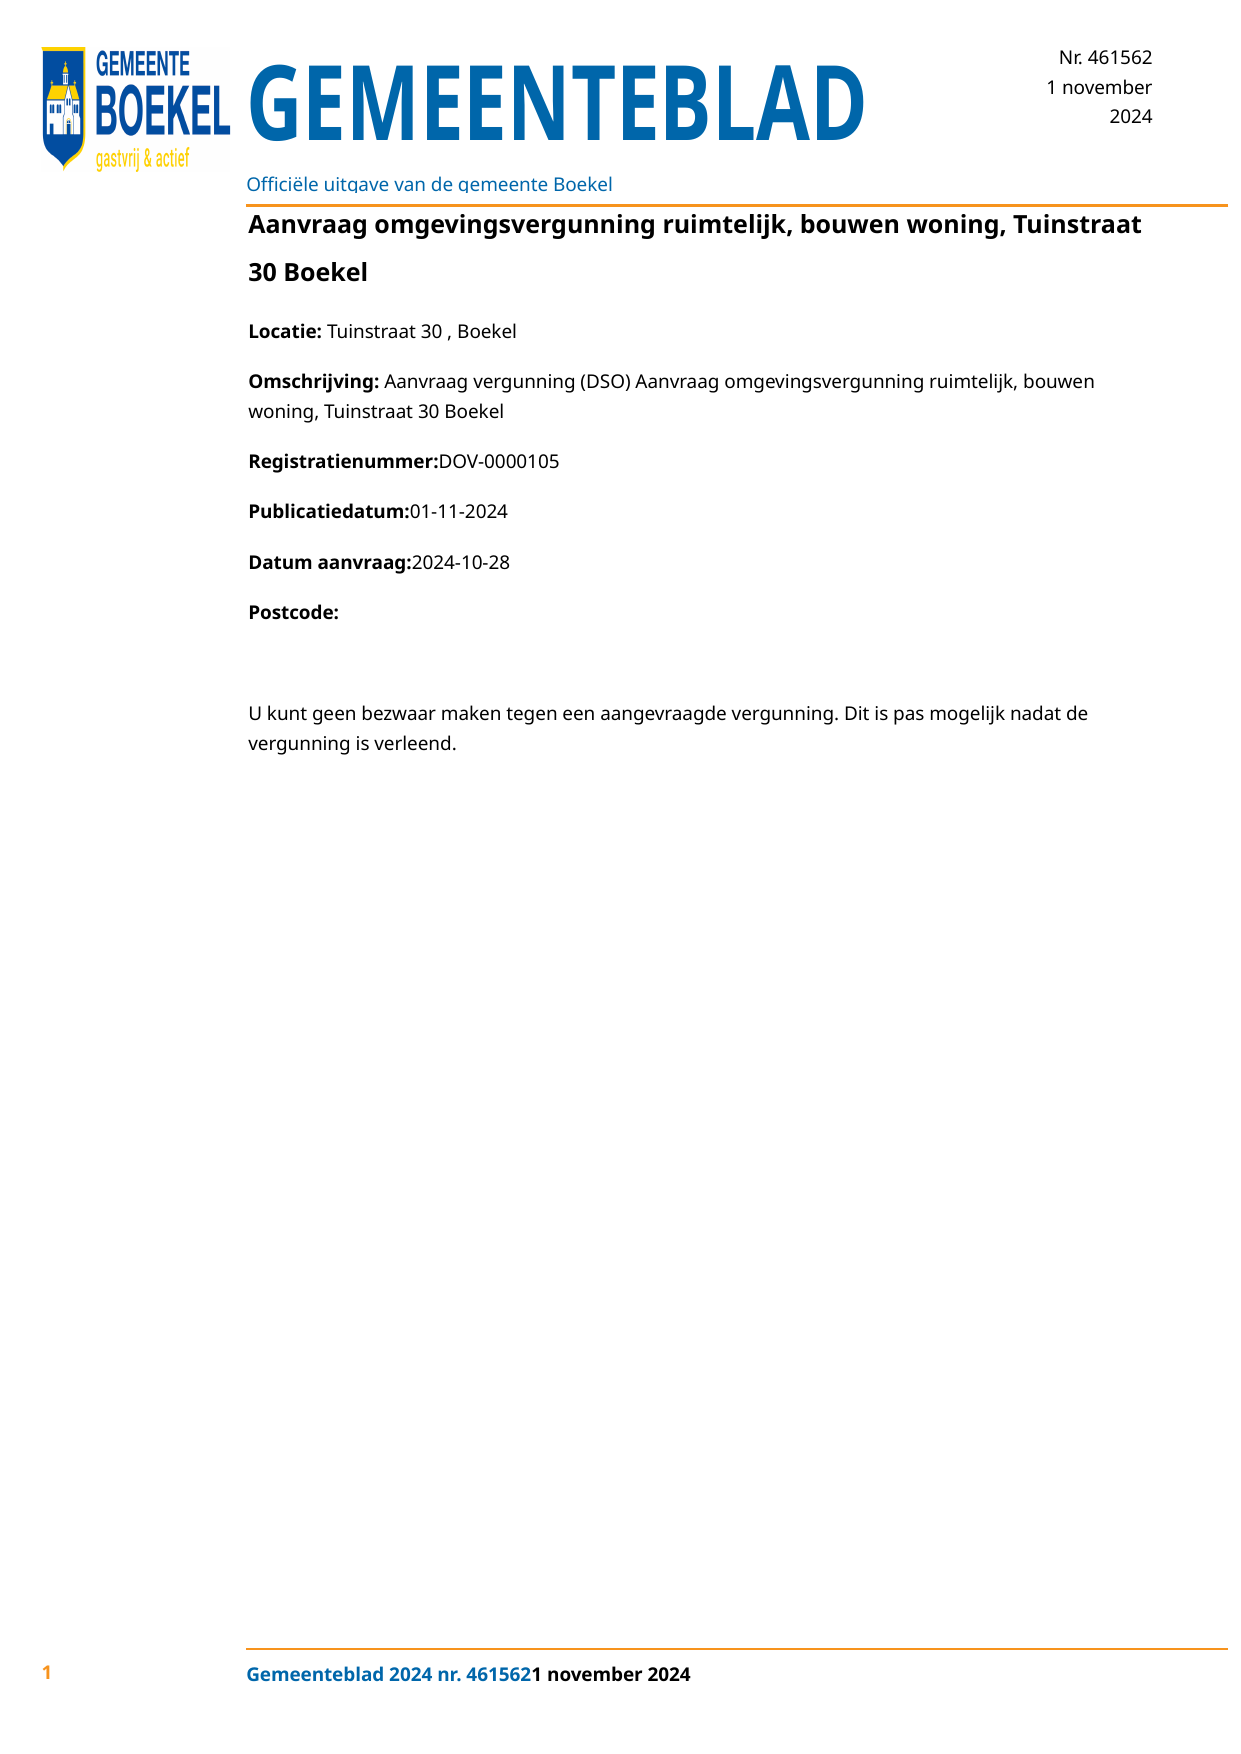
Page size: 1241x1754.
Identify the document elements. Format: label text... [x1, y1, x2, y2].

text Postcode: [248, 599, 1152, 625]
text Locatie: Tuinstraat 30 , Boekel [248, 318, 1152, 344]
text Publicatiedatum:01-11-2024 [248, 499, 1152, 524]
text Registratienummer:DOV-0000105 [248, 448, 1152, 474]
text Aanvraag omgevingsvergunning ruimtelijk, bouwen woning, Tuinstraat 30 Boekel [248, 207, 1152, 288]
text Omschrijving: Aanvraag vergunning (DSO) Aanvraag omgevingsvergunning ruimtelijk, bouwen woning, Tuinstraat 30 Boekel [248, 368, 1152, 424]
text Datum aanvraag:2024-10-28 [248, 549, 1152, 575]
picture [41, 47, 231, 172]
text U kunt geen bezwaar maken tegen een aangevraagde vergunning. Dit is pas mogelijk nadat de vergunning is verleend. [248, 700, 1152, 756]
